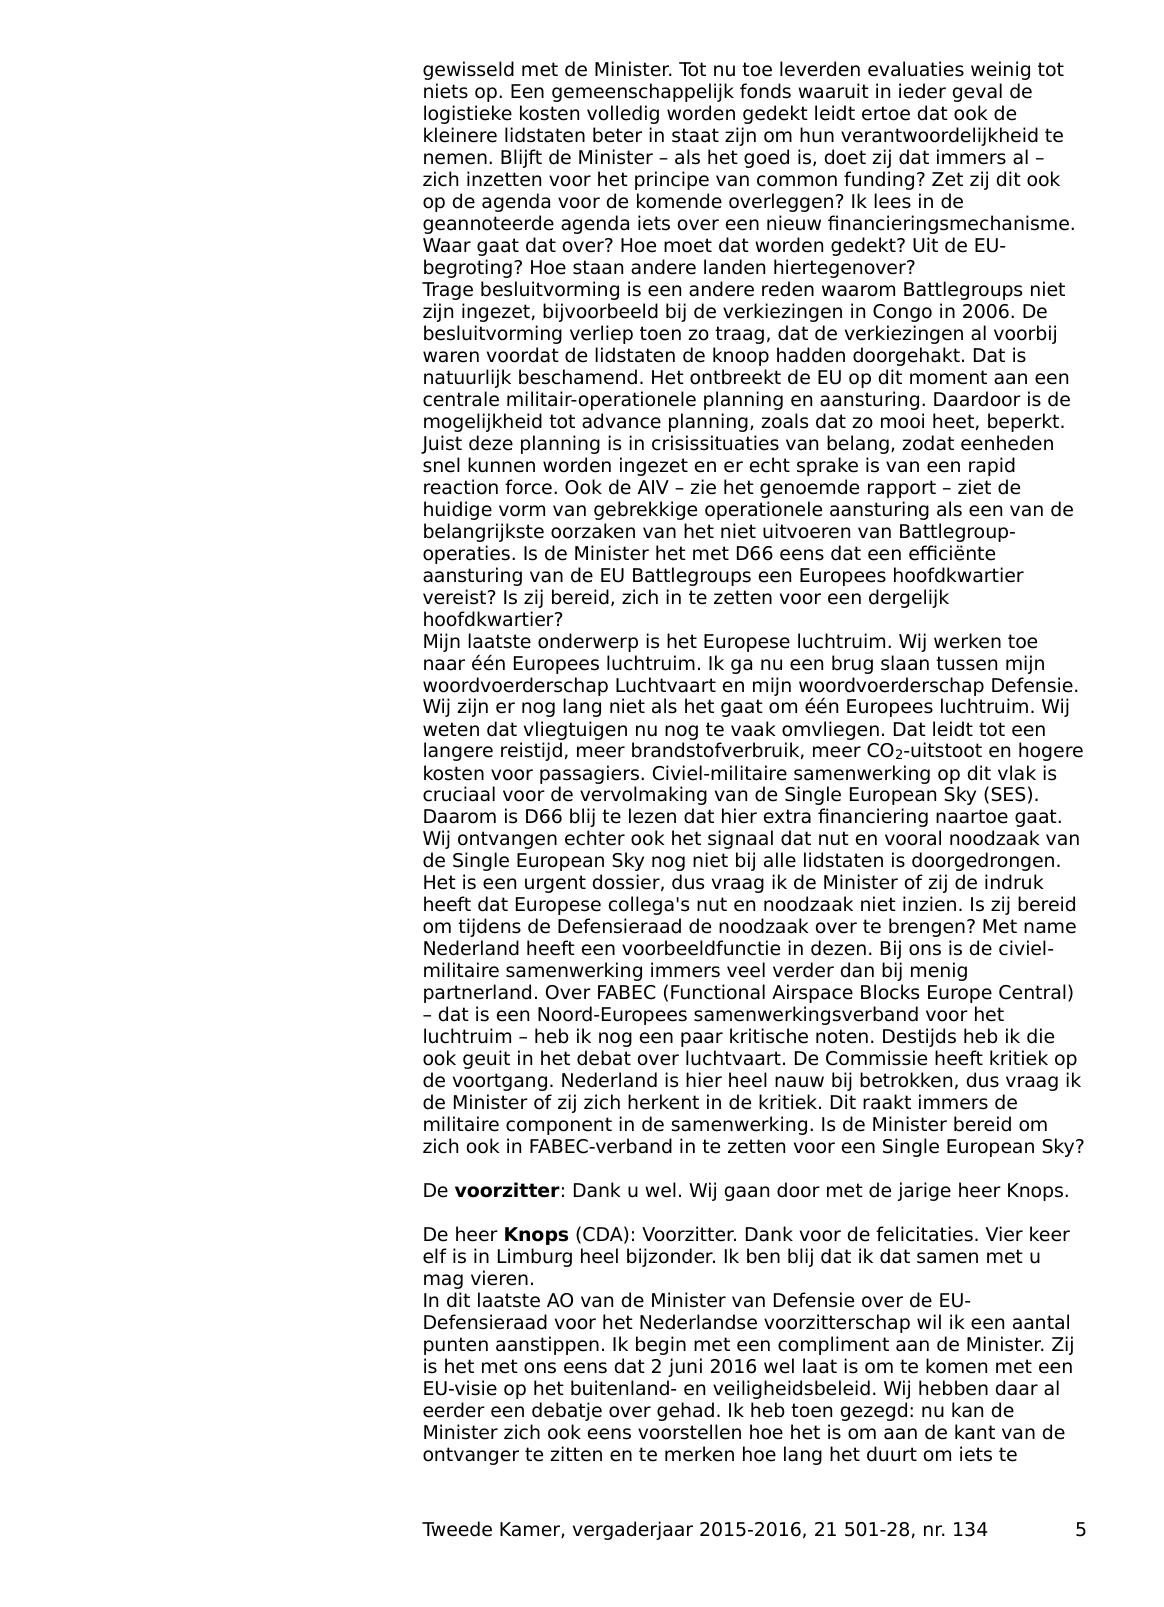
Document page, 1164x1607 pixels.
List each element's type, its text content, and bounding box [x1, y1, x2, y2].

text Trage besluitvorming is een andere reden waarom Battlegroups niet zijn ingezet, bijvoorbeeld bij de verkiezingen in Congo in 2006. De besluitvorming verliep toen zo traag, dat de verkiezingen al voorbij waren voordat de lidstaten de knoop hadden doorgehakt. Dat is natuurlijk beschamend. Het ontbreekt de EU op dit moment aan een centrale militair-operationele planning en aansturing. Daardoor is de mogelijkheid tot advance planning, zoals dat zo mooi heet, beperkt. Juist deze planning is in crisissituaties van belang, zodat eenheden snel kunnen worden ingezet en er echt sprake is van een rapid reaction force. Ook de AIV – zie het genoemde rapport – ziet de huidige vorm van gebrekkige operationele aansturing als een van de belangrijkste oorzaken van het niet uitvoeren van Battlegroup-operaties. Is de Minister het met D66 eens dat een efficiënte aansturing van de EU Battlegroups een Europees hoofdkwartier vereist? Is zij bereid, zich in te zetten voor een dergelijk hoofdkwartier? [422, 279, 1087, 631]
text De voorzitter: Dank u wel. Wij gaan door met de jarige heer Knops. [422, 1180, 1087, 1202]
text In dit laatste AO van de Minister van Defensie over de EU-Defensieraad voor het Nederlandse voorzitterschap wil ik een aantal punten aanstippen. Ik begin met een compliment aan de Minister. Zij is het met ons eens dat 2 juni 2016 wel laat is om te komen met een EU-visie op het buitenland- en veiligheidsbeleid. Wij hebben daar al eerder een debatje over gehad. Ik heb toen gezegd: nu kan de Minister zich ook eens voorstellen hoe het is om aan de kant van de ontvanger te zitten en te merken hoe lang het duurt om iets te [422, 1290, 1087, 1466]
text De heer Knops (CDA): Voorzitter. Dank voor de felicitaties. Vier keer elf is in Limburg heel bijzonder. Ik ben blij dat ik dat samen met u mag vieren. [422, 1224, 1087, 1290]
text Mijn laatste onderwerp is het Europese luchtruim. Wij werken toe naar één Europees luchtruim. Ik ga nu een brug slaan tussen mijn woordvoerderschap Luchtvaart en mijn woordvoerderschap Defensie. Wij zijn er nog lang niet als het gaat om één Europees luchtruim. Wij weten dat vliegtuigen nu nog te vaak omvliegen. Dat leidt tot een langere reistijd, meer brandstofverbruik, meer CO2-uitstoot en hogere kosten voor passagiers. Civiel-militaire samenwerking op dit vlak is cruciaal voor de vervolmaking van de Single European Sky (SES). Daarom is D66 blij te lezen dat hier extra financiering naartoe gaat. Wij ontvangen echter ook het signaal dat nut en vooral noodzaak van de Single European Sky nog niet bij alle lidstaten is doorgedrongen. Het is een urgent dossier, dus vraag ik de Minister of zij de indruk heeft dat Europese collega's nut en noodzaak niet inzien. Is zij bereid om tijdens de Defensieraad de noodzaak over te brengen? Met name Nederland heeft een voorbeeldfunctie in dezen. Bij ons is de civiel-militaire samenwerking immers veel verder dan bij menig partnerland. Over FABEC (Functional Airspace Blocks Europe Central) – dat is een Noord-Europees samenwerkingsverband voor het luchtruim – heb ik nog een paar kritische noten. Destijds heb ik die ook geuit in het debat over luchtvaart. De Commissie heeft kritiek op de voortgang. Nederland is hier heel nauw bij betrokken, dus vraag ik de Minister of zij zich herkent in de kritiek. Dit raakt immers de militaire component in de samenwerking. Is de Minister bereid om zich ook in FABEC-verband in te zetten voor een Single European Sky? [422, 631, 1087, 1158]
text gewisseld met de Minister. Tot nu toe leverden evaluaties weinig tot niets op. Een gemeenschappelijk fonds waaruit in ieder geval de logistieke kosten volledig worden gedekt leidt ertoe dat ook de kleinere lidstaten beter in staat zijn om hun verantwoordelijkheid te nemen. Blijft de Minister – als het goed is, doet zij dat immers al – zich inzetten voor het principe van common funding? Zet zij dit ook op de agenda voor de komende overleggen? Ik lees in de geannoteerde agenda iets over een nieuw financieringsmechanisme. Waar gaat dat over? Hoe moet dat worden gedekt? Uit de EU-begroting? Hoe staan andere landen hiertegenover? [422, 59, 1087, 279]
